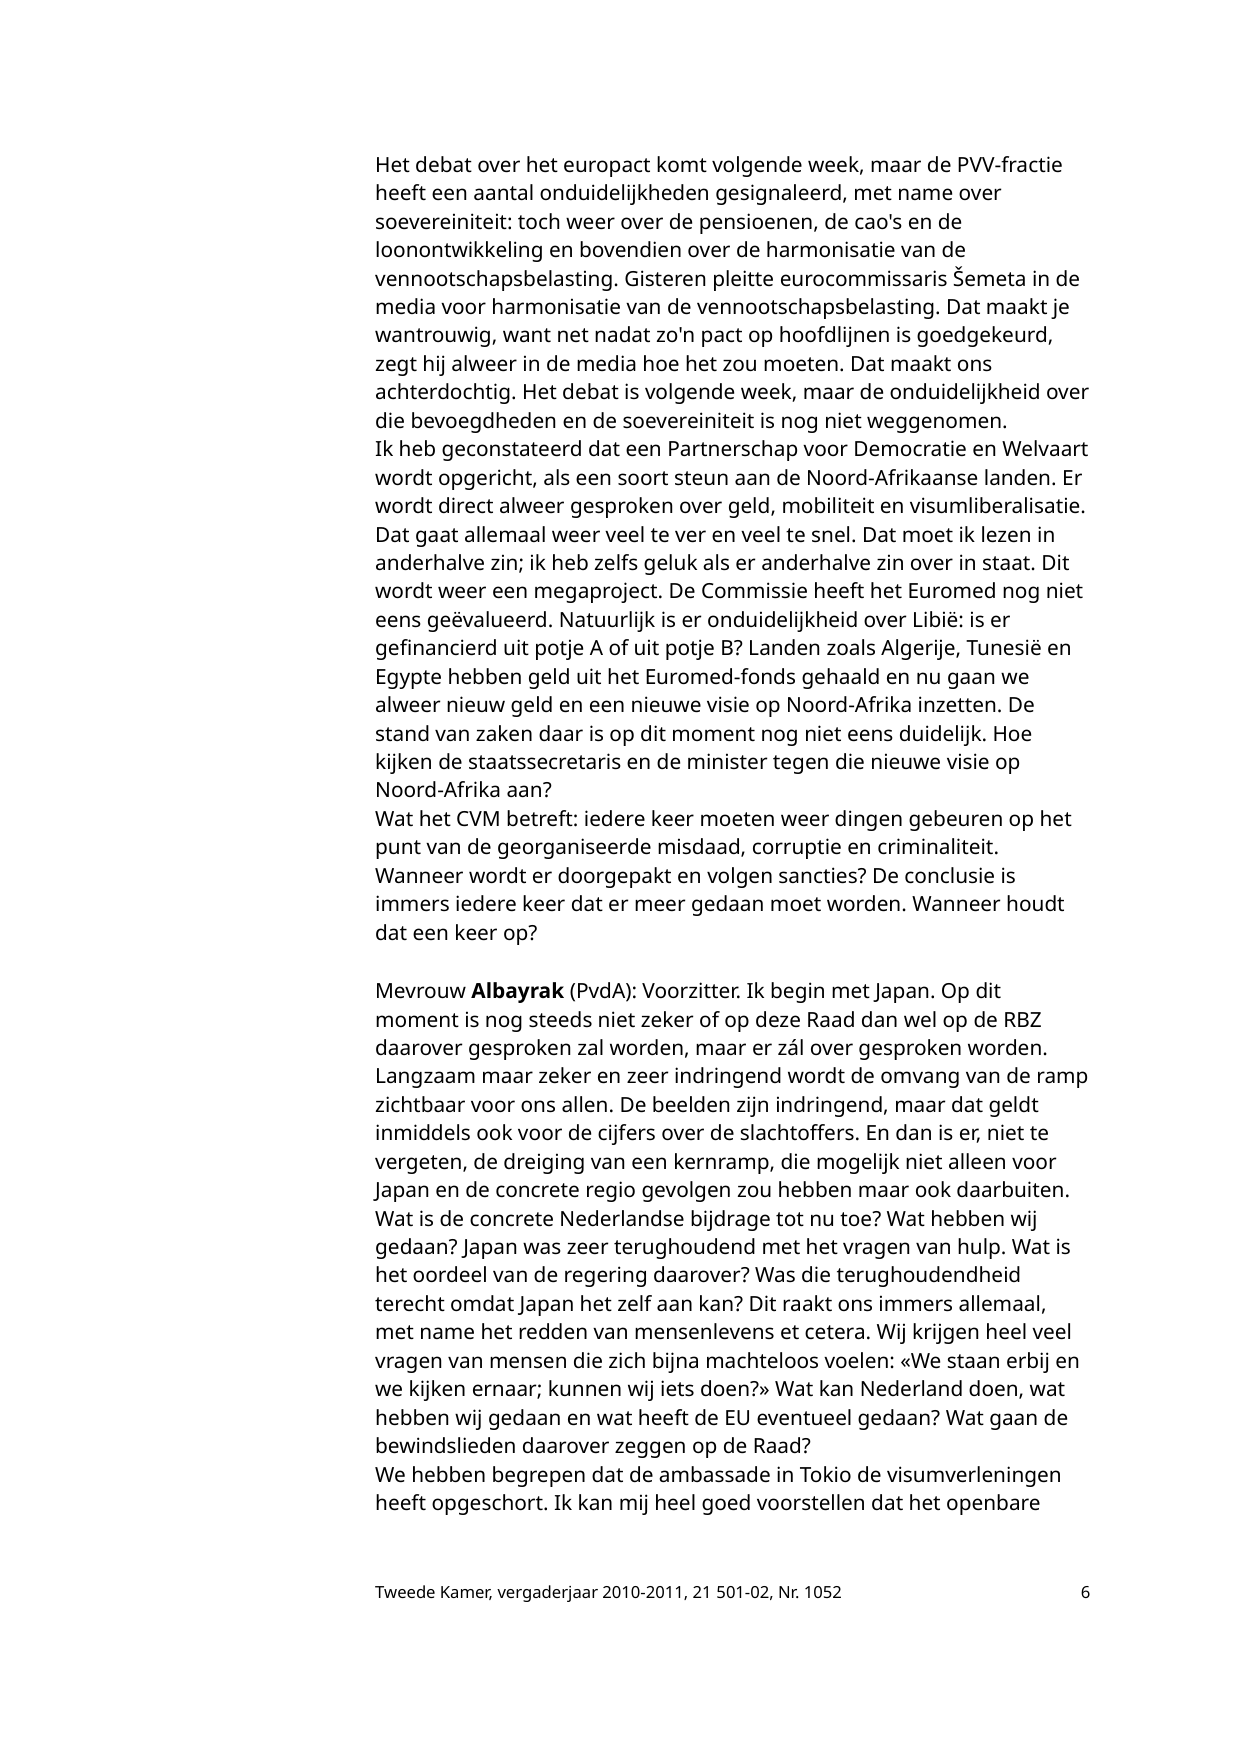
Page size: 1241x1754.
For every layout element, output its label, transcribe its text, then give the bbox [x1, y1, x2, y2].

text Mevrouw Albayrak (PvdA): Voorzitter. Ik begin met Japan. Op dit moment is nog steeds niet zeker of op deze Raad dan wel op de RBZ daarover gesproken zal worden, maar er zál over gesproken worden. Langzaam maar zeker en zeer indringend wordt de omvang van de ramp zichtbaar voor ons allen. De beelden zijn indringend, maar dat geldt inmiddels ook voor de cijfers over de slachtoffers. En dan is er, niet te vergeten, de dreiging van een kernramp, die mogelijk niet alleen voor Japan en de concrete regio gevolgen zou hebben maar ook daarbuiten. Wat is de concrete Nederlandse bijdrage tot nu toe? Wat hebben wij gedaan? Japan was zeer terughoudend met het vragen van hulp. Wat is het oordeel van de regering daarover? Was die terughoudendheid terecht omdat Japan het zelf aan kan? Dit raakt ons immers allemaal, met name het redden van mensenlevens et cetera. Wij krijgen heel veel vragen van mensen die zich bijna machteloos voelen: «We staan erbij en we kijken ernaar; kunnen wij iets doen?» Wat kan Nederland doen, wat hebben wij gedaan en wat heeft de EU eventueel gedaan? Wat gaan de bewindslieden daarover zeggen op de Raad? [375, 976, 1090, 1460]
text Het debat over het europact komt volgende week, maar de PVV-fractie heeft een aantal onduidelijkheden gesignaleerd, met name over soevereiniteit: toch weer over de pensioenen, de cao's en de loonontwikkeling en bovendien over de harmonisatie van de vennootschapsbelasting. Gisteren pleitte eurocommissaris Šemeta in de media voor harmonisatie van de vennootschapsbelasting. Dat maakt je wantrouwig, want net nadat zo'n pact op hoofdlijnen is goedgekeurd, zegt hij alweer in de media hoe het zou moeten. Dat maakt ons achterdochtig. Het debat is volgende week, maar de onduidelijkheid over die bevoegdheden en de soevereiniteit is nog niet weggenomen. [375, 150, 1090, 434]
text Wat het CVM betreft: iedere keer moeten weer dingen gebeuren op het punt van de georganiseerde misdaad, corruptie en criminaliteit. Wanneer wordt er doorgepakt en volgen sancties? De conclusie is immers iedere keer dat er meer gedaan moet worden. Wanneer houdt dat een keer op? [375, 804, 1090, 946]
text Ik heb geconstateerd dat een Partnerschap voor Democratie en Welvaart wordt opgericht, als een soort steun aan de Noord-Afrikaanse landen. Er wordt direct alweer gesproken over geld, mobiliteit en visumliberalisatie. Dat gaat allemaal weer veel te ver en veel te snel. Dat moet ik lezen in anderhalve zin; ik heb zelfs geluk als er anderhalve zin over in staat. Dit wordt weer een megaproject. De Commissie heeft het Euromed nog niet eens geëvalueerd. Natuurlijk is er onduidelijkheid over Libië: is er gefinancierd uit potje A of uit potje B? Landen zoals Algerije, Tunesië en Egypte hebben geld uit het Euromed-fonds gehaald en nu gaan we alweer nieuw geld en een nieuwe visie op Noord-Afrika inzetten. De stand van zaken daar is op dit moment nog niet eens duidelijk. Hoe kijken de staatssecretaris en de minister tegen die nieuwe visie op Noord-Afrika aan? [375, 434, 1090, 804]
text We hebben begrepen dat de ambassade in Tokio de visumverleningen heeft opgeschort. Ik kan mij heel goed voorstellen dat het openbare [375, 1460, 1090, 1517]
